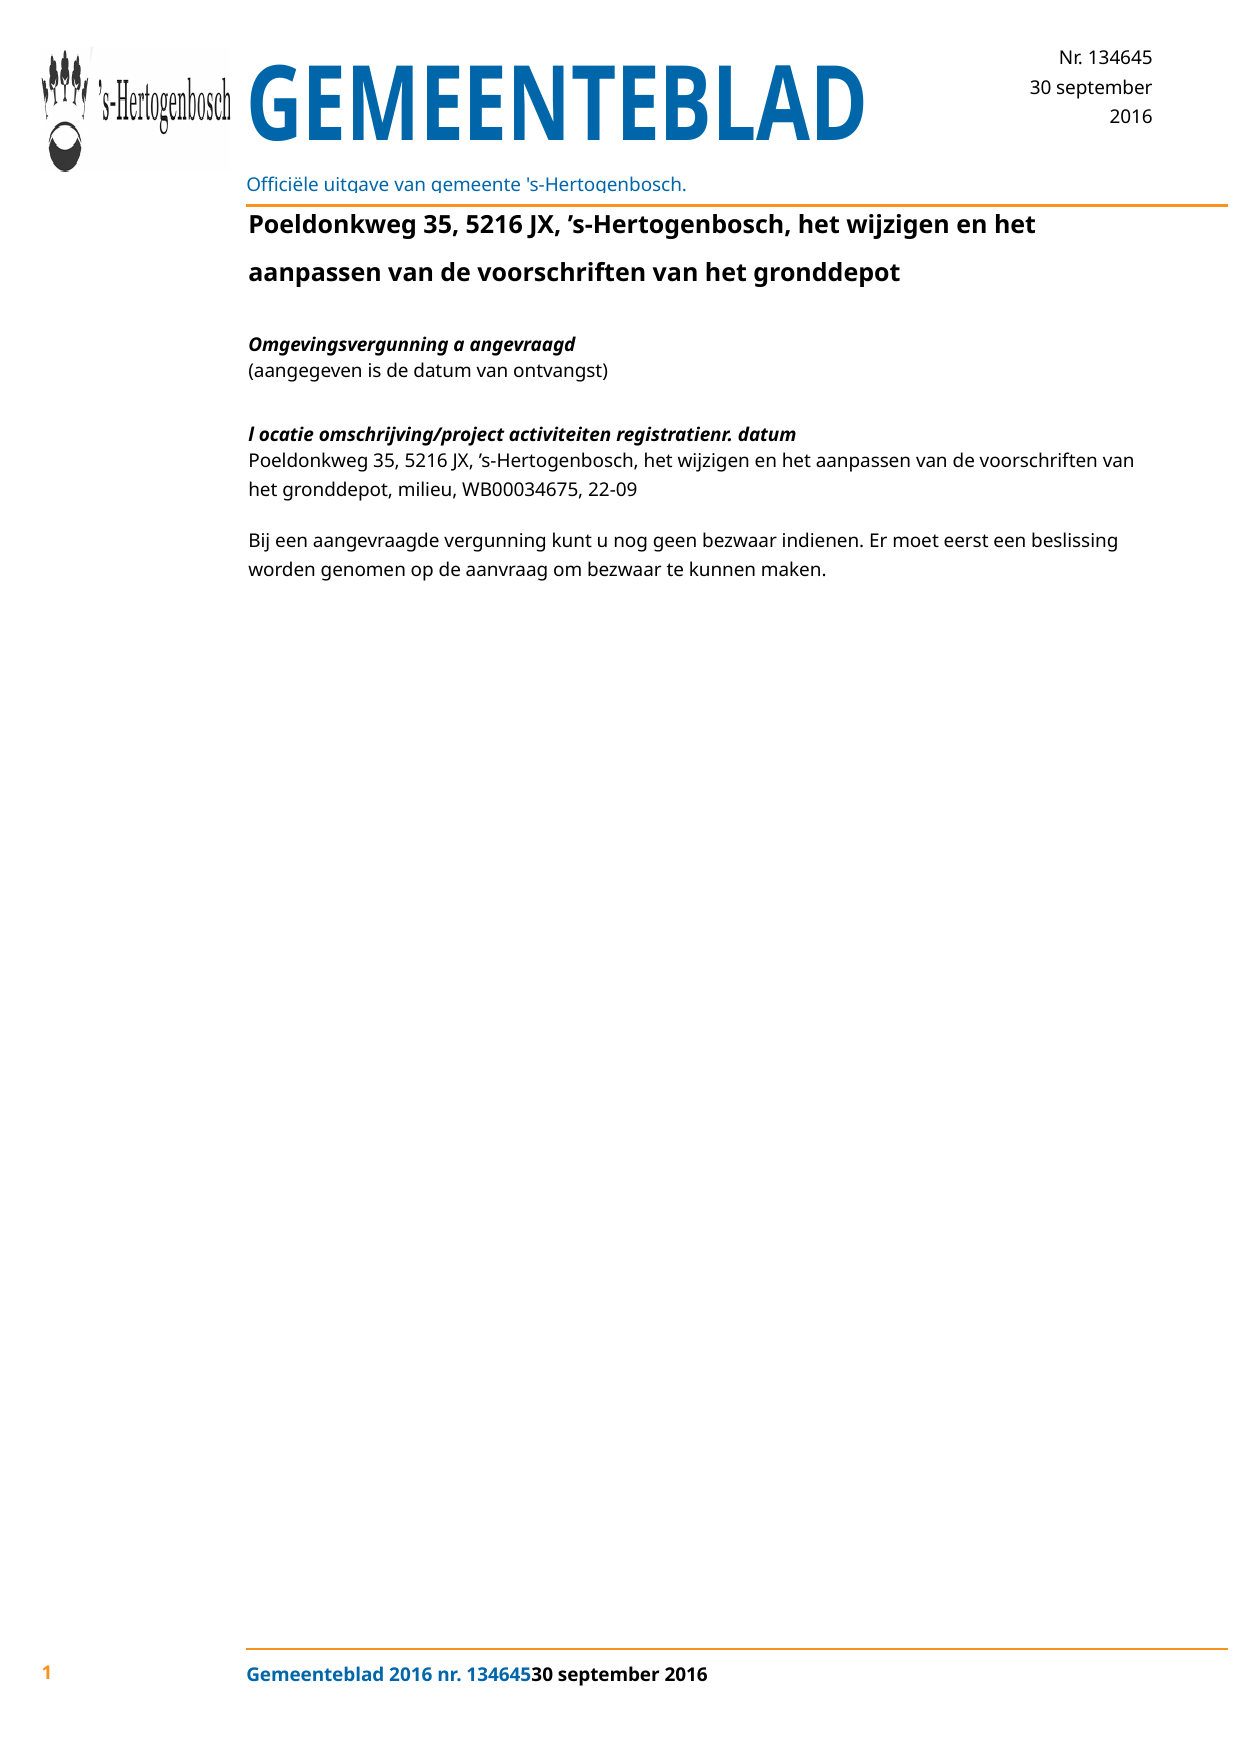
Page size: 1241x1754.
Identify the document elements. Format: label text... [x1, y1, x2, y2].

text (aangegeven is de datum van ontvangst) [248, 357, 1152, 383]
picture [41, 47, 231, 172]
text Poeldonkweg 35, 5216 JX, ’s-Hertogenbosch, het wijzigen en het aanpassen van de voorschriften van het gronddepot, milieu, WB00034675, 22-09 [248, 447, 1152, 502]
text Poeldonkweg 35, 5216 JX, ’s-Hertogenbosch, het wijzigen en het aanpassen van de voorschriften van het gronddepot [248, 207, 1152, 288]
text Omgevingsvergunning a angevraagd [248, 331, 1152, 357]
text l ocatie omschrijving/project activiteiten registratienr. datum [248, 421, 1152, 447]
text Bij een aangevraagde vergunning kunt u nog geen bezwaar indienen. Er moet eerst een beslissing worden genomen op de aanvraag om bezwaar te kunnen maken. [248, 527, 1152, 582]
